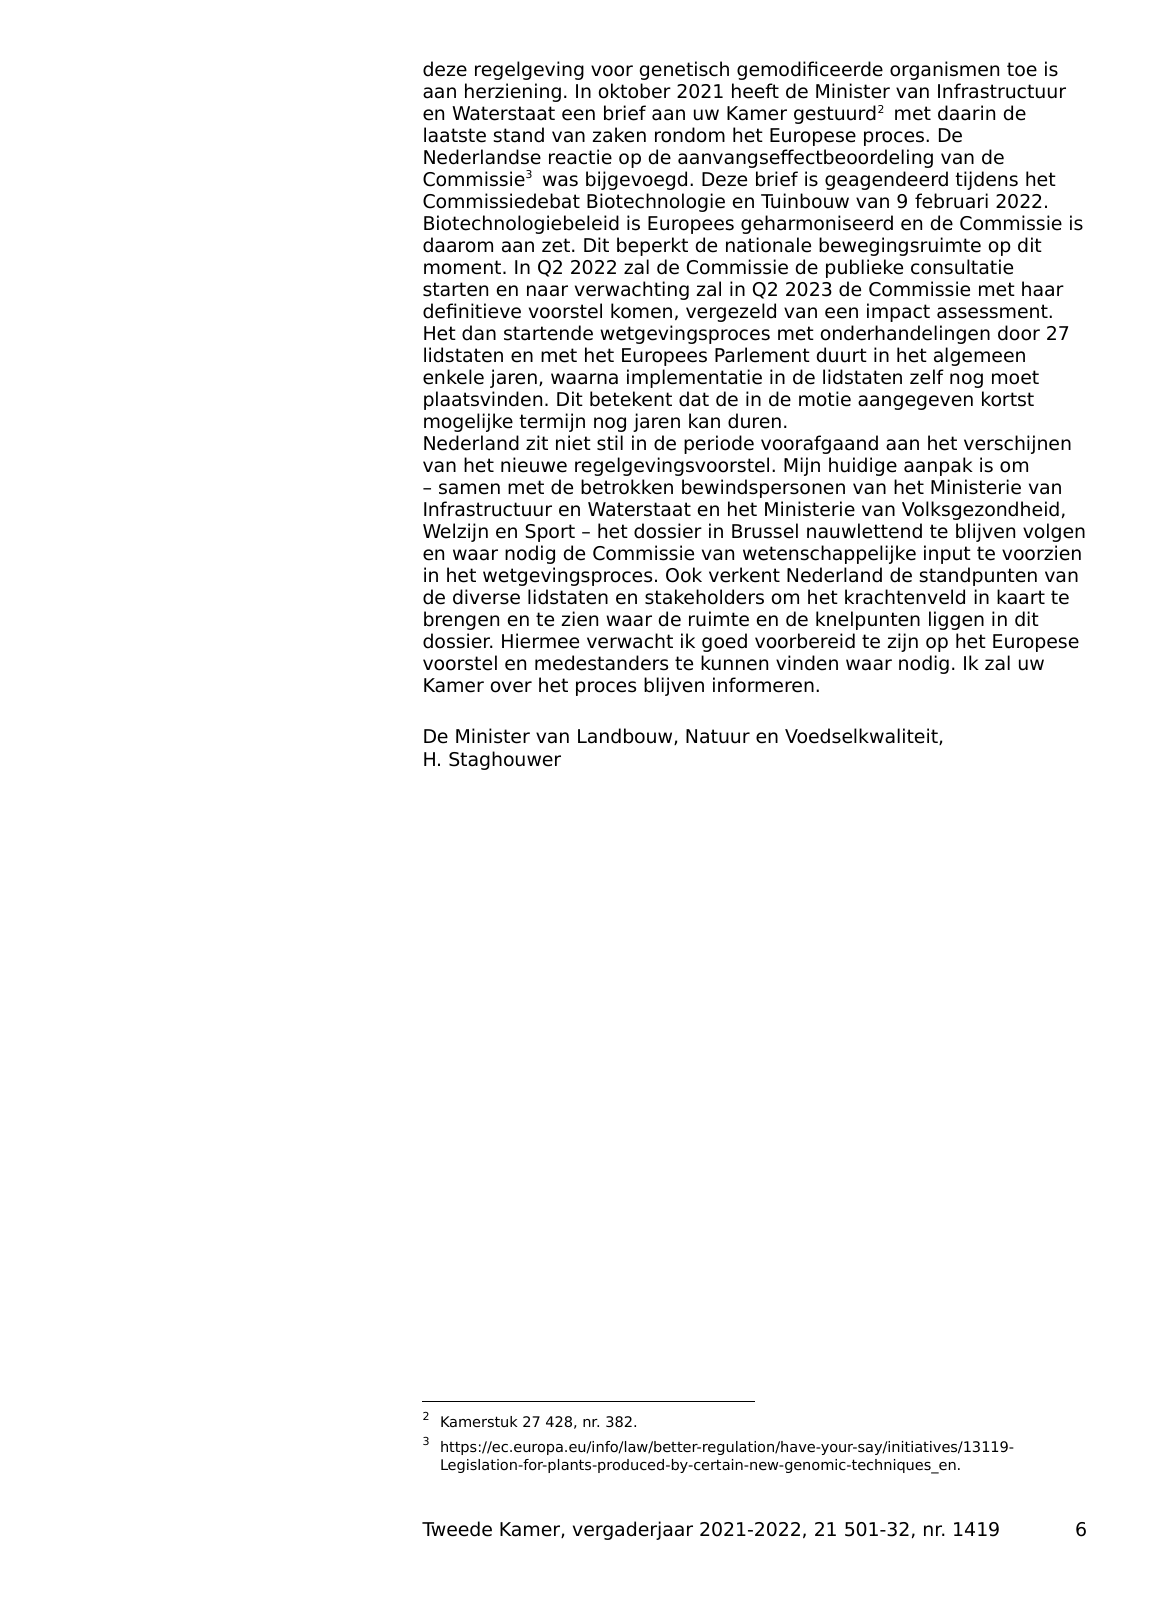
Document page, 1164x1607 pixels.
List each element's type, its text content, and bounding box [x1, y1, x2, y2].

text https://ec.europa.eu/info/law/better-regulation/have-your-say/initiatives/13119-Legislation-for-plants-produced-by-certain-new-genomic-techniques_en. [422, 1435, 1087, 1474]
text De Minister van Landbouw, Natuur en Voedselkwaliteit, H. Staghouwer [422, 726, 1087, 770]
text Biotechnologiebeleid is Europees geharmoniseerd en de Commissie is daarom aan zet. Dit beperkt de nationale bewegingsruimte op dit moment. In Q2 2022 zal de Commissie de publieke consultatie starten en naar verwachting zal in Q2 2023 de Commissie met haar definitieve voorstel komen, vergezeld van een impact assessment. Het dan startende wetgevingsproces met onderhandelingen door 27 lidstaten en met het Europees Parlement duurt in het algemeen enkele jaren, waarna implementatie in de lidstaten zelf nog moet plaatsvinden. Dit betekent dat de in de motie aangegeven kortst mogelijke termijn nog jaren kan duren. [422, 213, 1087, 433]
text Kamerstuk 27 428, nr. 382. [422, 1410, 1087, 1432]
text deze regelgeving voor genetisch gemodificeerde organismen toe is aan herziening. In oktober 2021 heeft de Minister van Infrastructuur en Waterstaat een brief aan uw Kamer gestuurd met daarin de laatste stand van zaken rondom het Europese proces. De Nederlandse reactie op de aanvangseffectbeoordeling van de Commissie was bijgevoegd. Deze brief is geagendeerd tijdens het Commissiedebat Biotechnologie en Tuinbouw van 9 februari 2022. [422, 59, 1087, 213]
text Nederland zit niet stil in de periode voorafgaand aan het verschijnen van het nieuwe regelgevingsvoorstel. Mijn huidige aanpak is om – samen met de betrokken bewindspersonen van het Ministerie van Infrastructuur en Waterstaat en het Ministerie van Volksgezondheid, Welzijn en Sport – het dossier in Brussel nauwlettend te blijven volgen en waar nodig de Commissie van wetenschappelijke input te voorzien in het wetgevingsproces. Ook verkent Nederland de standpunten van de diverse lidstaten en stakeholders om het krachtenveld in kaart te brengen en te zien waar de ruimte en de knelpunten liggen in dit dossier. Hiermee verwacht ik goed voorbereid te zijn op het Europese voorstel en medestanders te kunnen vinden waar nodig. Ik zal uw Kamer over het proces blijven informeren. [422, 433, 1087, 696]
